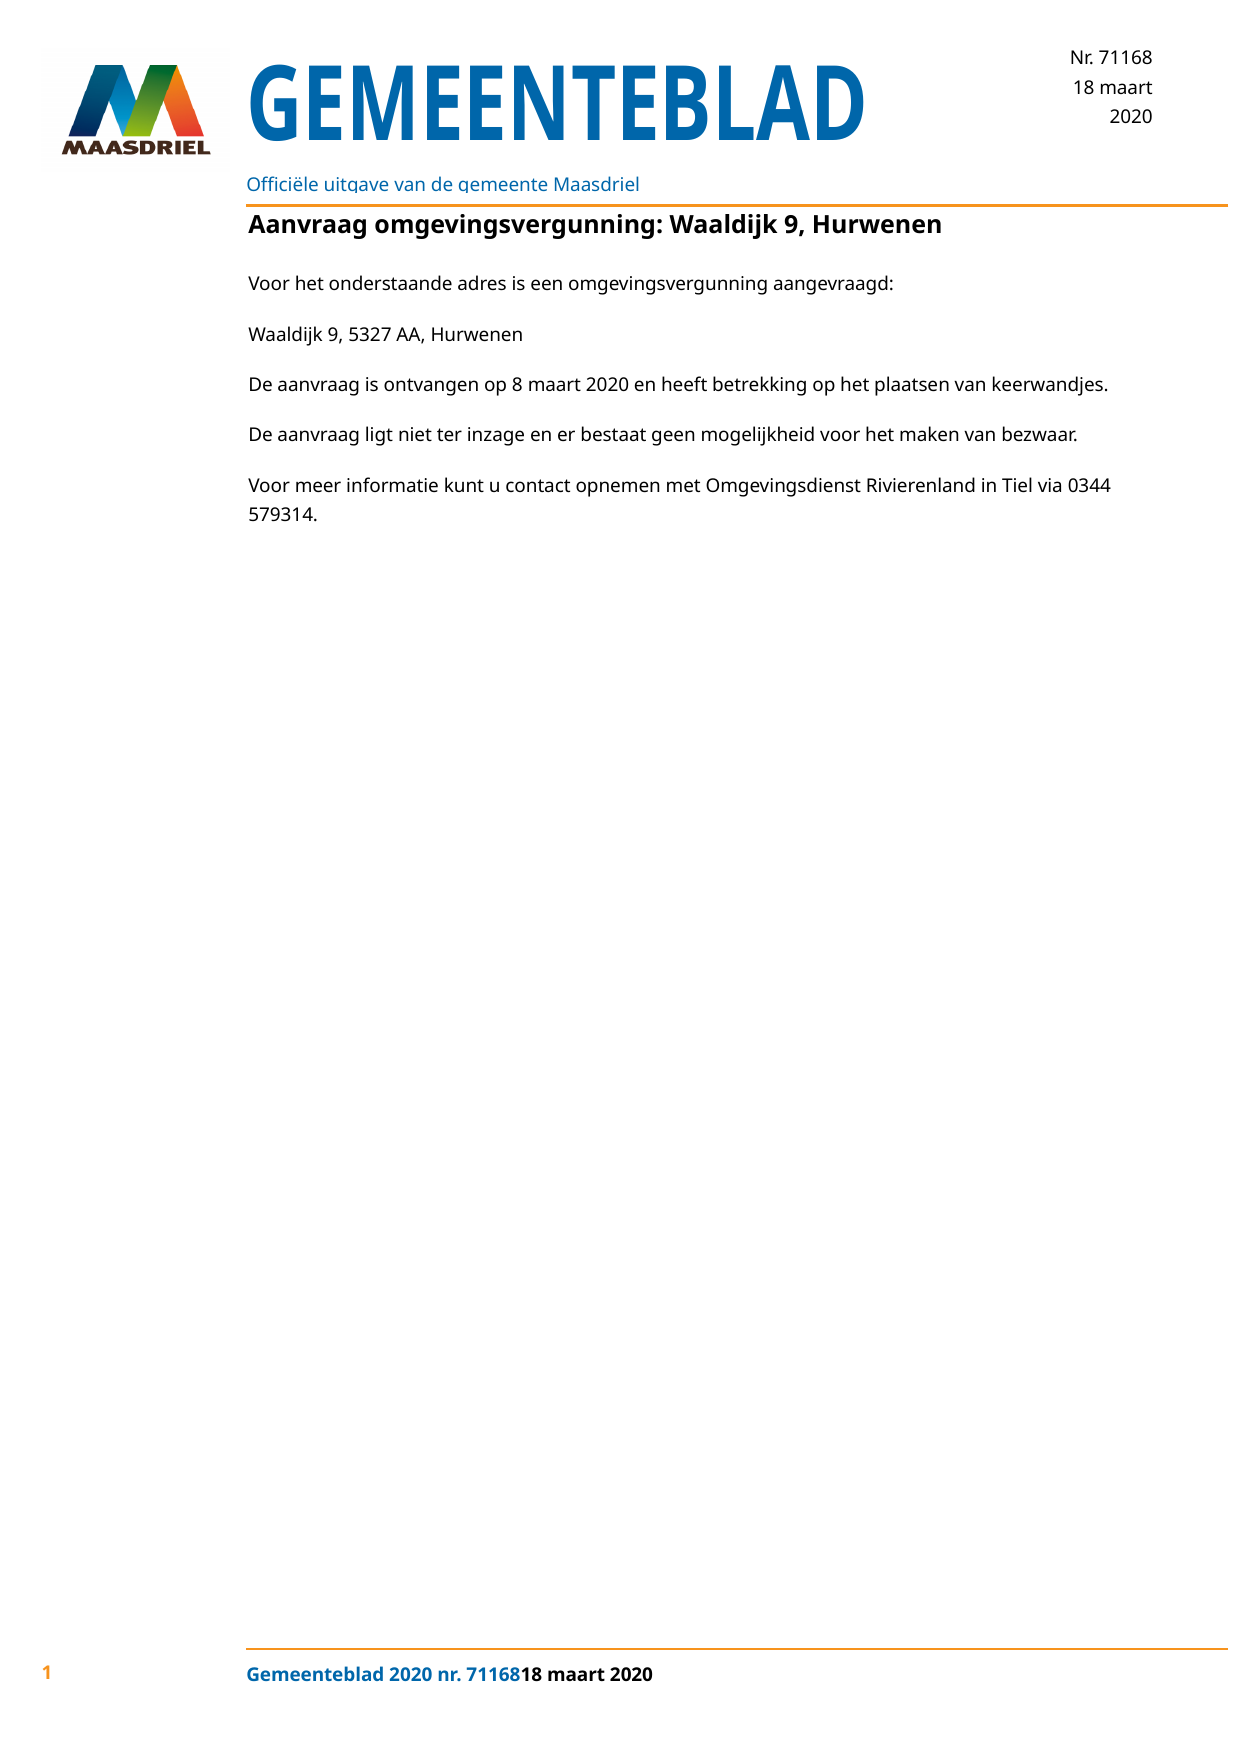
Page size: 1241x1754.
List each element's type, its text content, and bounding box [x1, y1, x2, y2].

picture [41, 47, 231, 172]
text Voor het onderstaande adres is een omgevingsvergunning aangevraagd: [248, 270, 1152, 296]
text Waaldijk 9, 5327 AA, Hurwenen [248, 321, 1152, 346]
text Aanvraag omgevingsvergunning: Waaldijk 9, Hurwenen [248, 207, 1152, 241]
text Voor meer informatie kunt u contact opnemen met Omgevingsdienst Rivierenland in Tiel via 0344 579314. [248, 472, 1152, 527]
text De aanvraag is ontvangen op 8 maart 2020 en heeft betrekking op het plaatsen van keerwandjes. [248, 371, 1152, 397]
text De aanvraag ligt niet ter inzage en er bestaat geen mogelijkheid voor het maken van bezwaar. [248, 422, 1152, 447]
